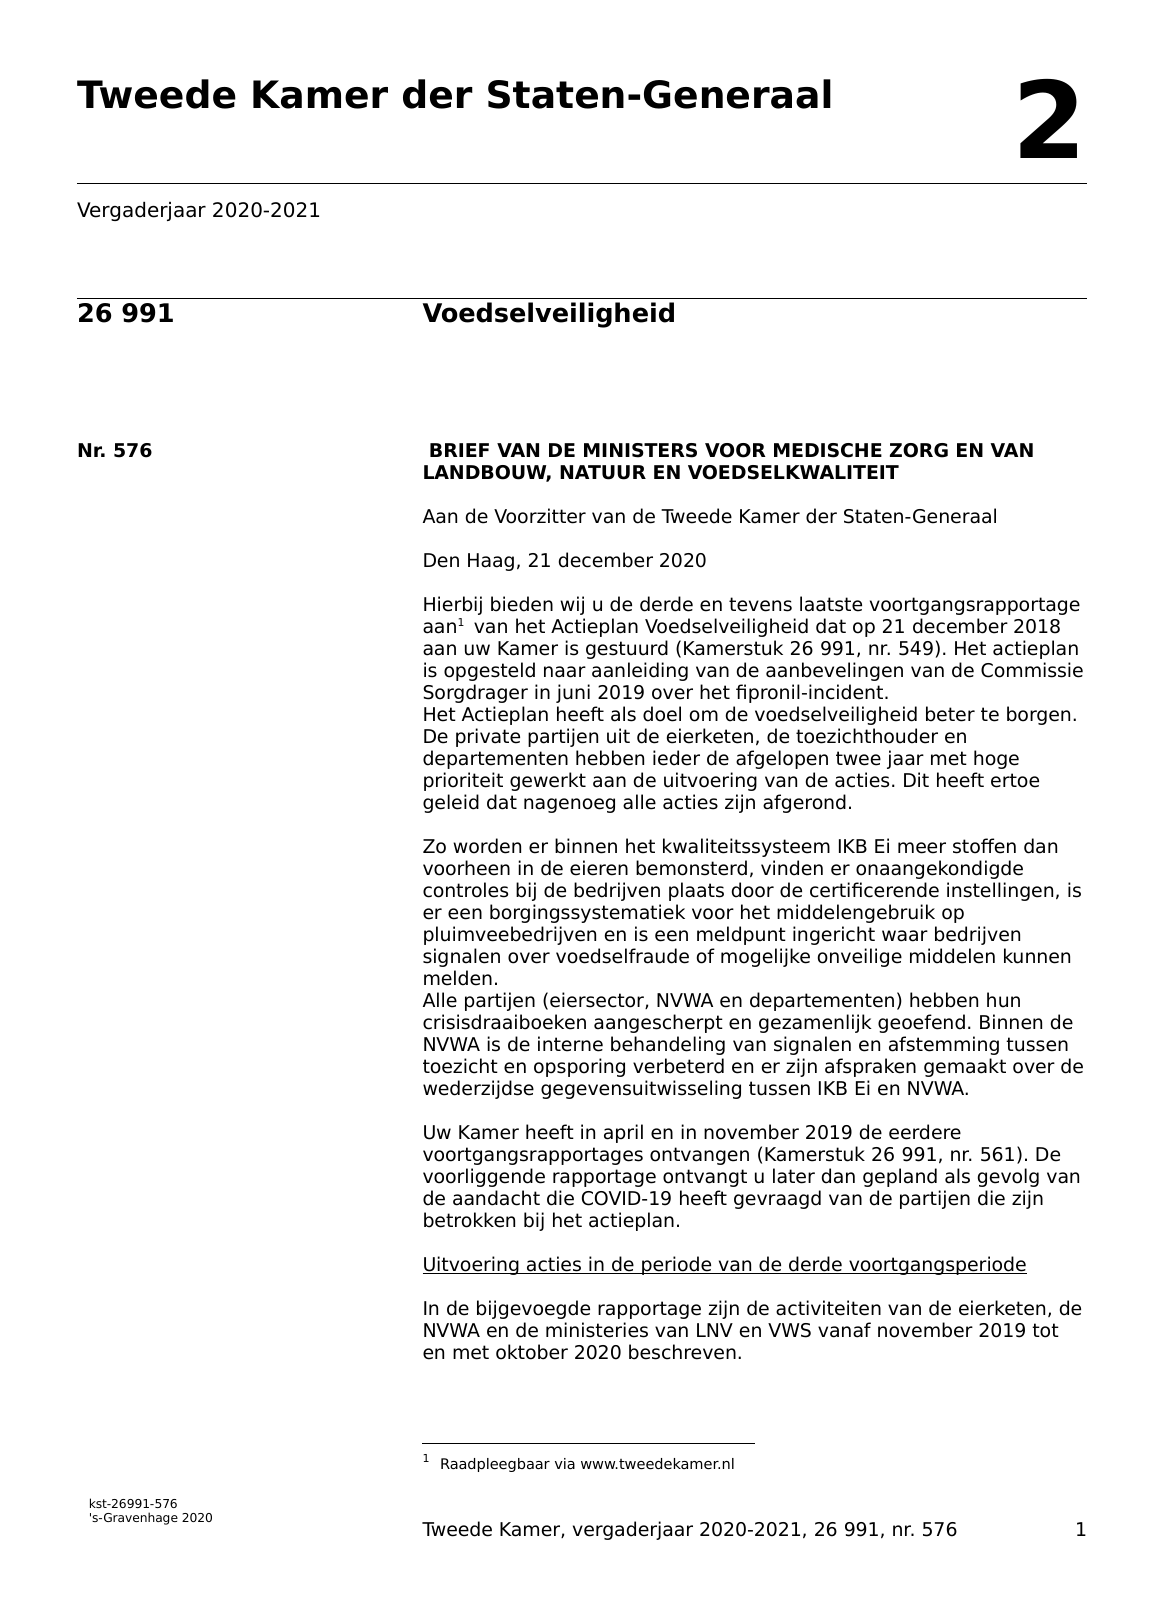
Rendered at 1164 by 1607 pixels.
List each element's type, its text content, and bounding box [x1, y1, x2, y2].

subtitle 26 991 Voedselveiligheid [77, 299, 1087, 329]
text Hierbij bieden wij u de derde en tevens laatste voortgangsrapportage aan van het Actieplan Voedselveiligheid dat op 21 december 2018 aan uw Kamer is gestuurd (Kamerstuk 26 991, nr. 549). Het actieplan is opgesteld naar aanleiding van de aanbevelingen van de Commissie Sorgdrager in juni 2019 over het fipronil-incident. [422, 594, 1087, 704]
text kst-26991-576 [88, 1497, 323, 1511]
subtitle Nr. 576 BRIEF VAN DE MINISTERS VOOR MEDISCHE ZORG EN VAN LANDBOUW, NATUUR EN VOEDSELKWALITEIT [77, 440, 1087, 484]
text Zo worden er binnen het kwaliteitssysteem IKB Ei meer stoffen dan voorheen in de eieren bemonsterd, vinden er onaangekondigde controles bij de bedrijven plaats door de certificerende instellingen, is er een borgingssystematiek voor het middelengebruik op pluimveebedrijven en is een meldpunt ingericht waar bedrijven signalen over voedselfraude of mogelijke onveilige middelen kunnen melden. [422, 836, 1087, 990]
text Den Haag, 21 december 2020 [422, 550, 1087, 572]
text Het Actieplan heeft als doel om de voedselveiligheid beter te borgen. De private partijen uit de eierketen, de toezichthouder en departementen hebben ieder de afgelopen twee jaar met hoge prioriteit gewerkt aan de uitvoering van de acties. Dit heeft ertoe geleid dat nagenoeg alle acties zijn afgerond. [422, 704, 1087, 814]
text Aan de Voorzitter van de Tweede Kamer der Staten-Generaal [422, 506, 1087, 528]
table_cell Vergaderjaar 2020-2021 [77, 184, 1087, 298]
table_header 2 [886, 59, 1087, 183]
text Alle partijen (eiersector, NVWA en departementen) hebben hun crisisdraaiboeken aangescherpt en gezamenlijk geoefend. Binnen de NVWA is de interne behandeling van signalen en afstemming tussen toezicht en opsporing verbeterd en er zijn afspraken gemaakt over de wederzijdse gegevensuitwisseling tussen IKB Ei en NVWA. [422, 990, 1087, 1100]
table_header Tweede Kamer der Staten-Generaal [77, 59, 886, 183]
subtitle Uitvoering acties in de periode van de derde voortgangsperiode [422, 1254, 1087, 1276]
text Uw Kamer heeft in april en in november 2019 de eerdere voortgangsrapportages ontvangen (Kamerstuk 26 991, nr. 561). De voorliggende rapportage ontvangt u later dan gepland als gevolg van de aandacht die COVID-19 heeft gevraagd van de partijen die zijn betrokken bij het actieplan. [422, 1122, 1087, 1232]
text 's-Gravenhage 2020 [88, 1511, 323, 1525]
text Raadpleegbaar via www.tweedekamer.nl [422, 1452, 1087, 1474]
text In de bijgevoegde rapportage zijn de activiteiten van de eierketen, de NVWA en de ministeries van LNV en VWS vanaf november 2019 tot en met oktober 2020 beschreven. [422, 1298, 1087, 1364]
